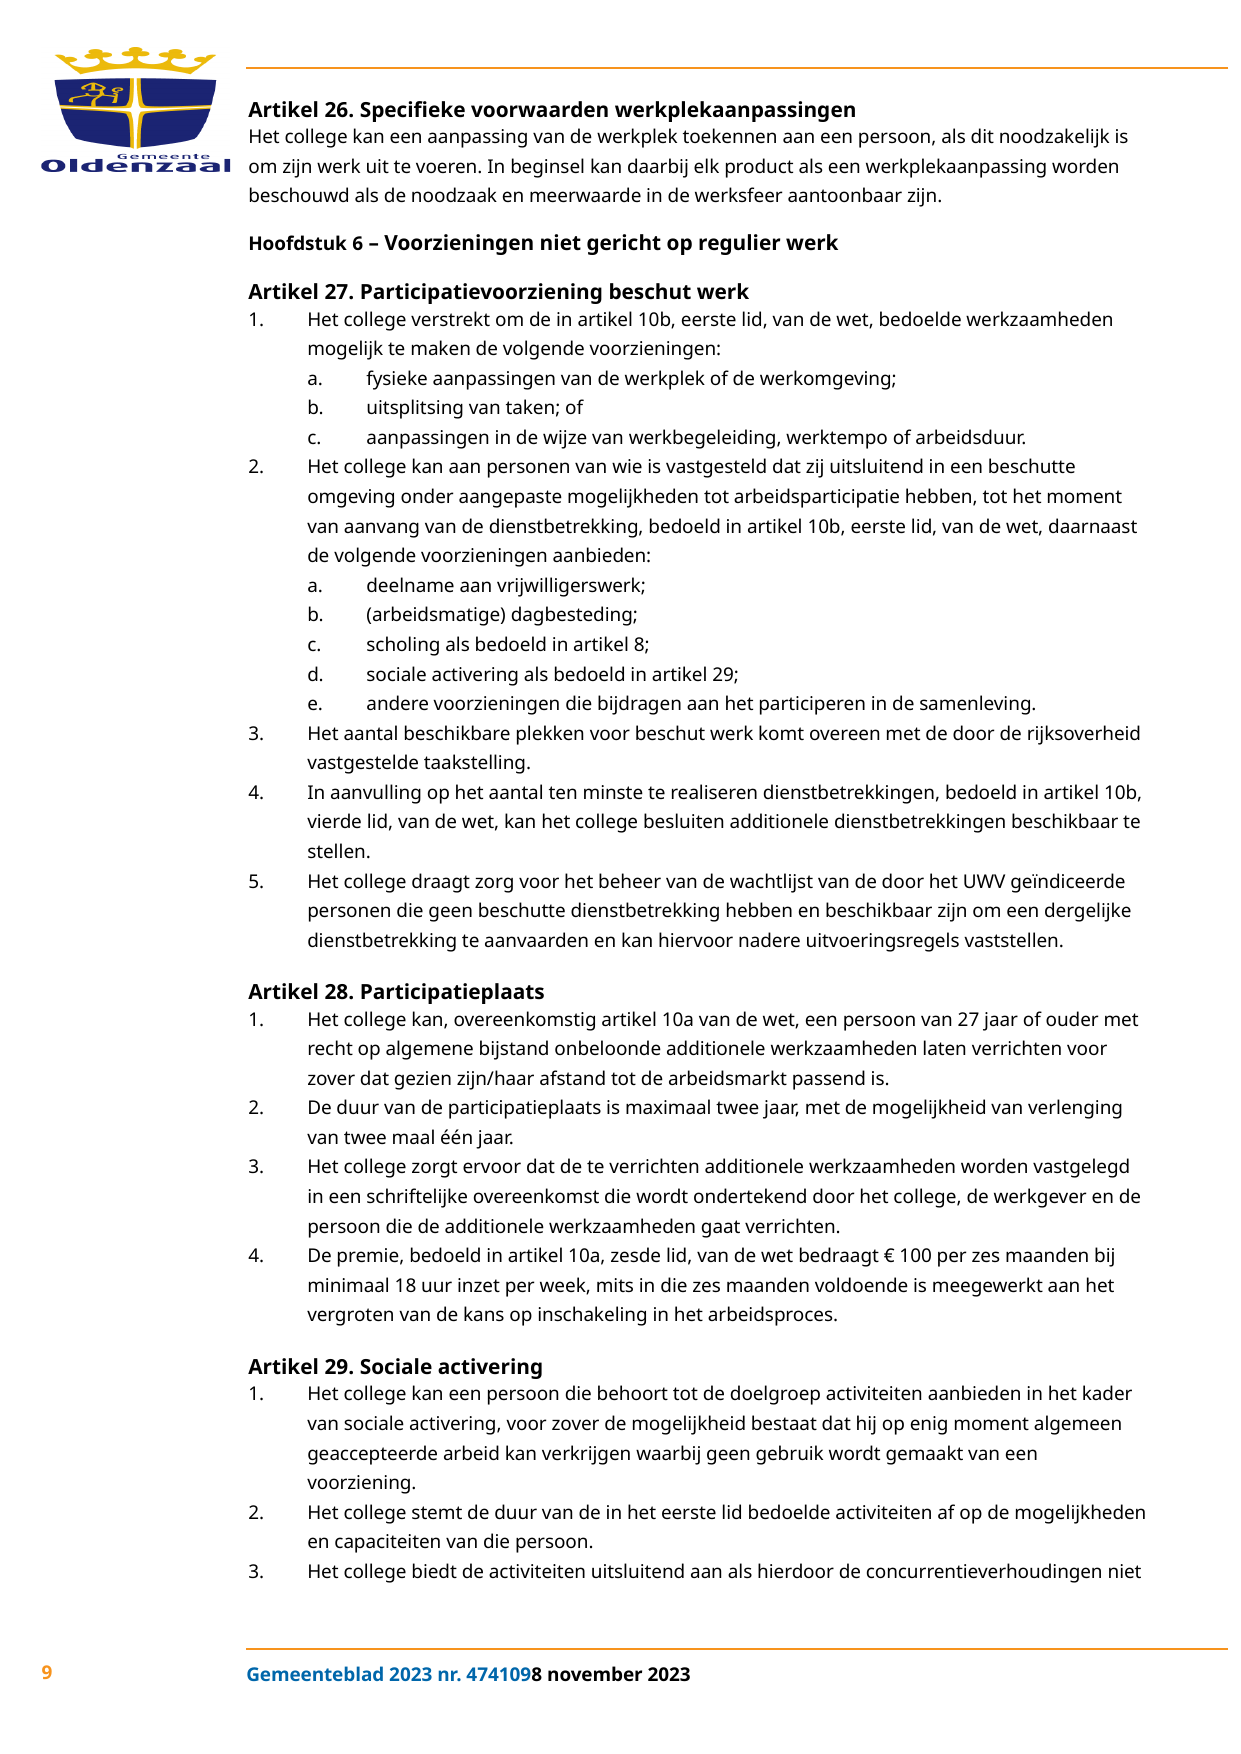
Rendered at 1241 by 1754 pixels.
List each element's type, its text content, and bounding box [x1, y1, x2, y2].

list Het college stemt de duur van de in het eerste lid bedoelde activiteiten af op de mogelijkheden en capaciteiten van die persoon. [248, 1499, 1152, 1554]
list De premie, bedoeld in artikel 10a, zesde lid, van de wet bedraagt € 100 per zes maanden bij minimaal 18 uur inzet per week, mits in die zes maanden voldoende is meegewerkt aan het vergroten van de kans op inschakeling in het arbeidsproces. [248, 1242, 1152, 1327]
text Artikel 29. Sociale activering [248, 1352, 1152, 1381]
list aanpassingen in de wijze van werkbegeleiding, werktempo of arbeidsduur. [307, 424, 1152, 450]
list Het college zorgt ervoor dat de te verrichten additionele werkzaamheden worden vastgelegd in een schriftelijke overeenkomst die wordt ondertekend door het college, de werkgever en de persoon die de additionele werkzaamheden gaat verrichten. [248, 1154, 1152, 1239]
list deelname aan vrijwilligerswerk; [307, 572, 1152, 598]
list Het college biedt de activiteiten uitsluitend aan als hierdoor de concurrentieverhoudingen niet [248, 1558, 1152, 1584]
list andere voorzieningen die bijdragen aan het participeren in de samenleving. [307, 690, 1152, 716]
list sociale activering als bedoeld in artikel 29; [307, 661, 1152, 686]
list Het college kan, overeenkomstig artikel 10a van de wet, een persoon van 27 jaar of ouder met recht op algemene bijstand onbeloonde additionele werkzaamheden laten verrichten voor zover dat gezien zijn/haar afstand tot de arbeidsmarkt passend is. [248, 1006, 1152, 1091]
text Artikel 27. Participatievoorziening beschut werk [248, 277, 1152, 306]
list fysieke aanpassingen van de werkplek of de werkomgeving; [307, 365, 1152, 391]
list scholing als bedoeld in artikel 8; [307, 631, 1152, 657]
list Het college verstrekt om de in artikel 10b, eerste lid, van de wet, bedoelde werkzaamheden mogelijk te maken de volgende voorzieningen: [248, 306, 1152, 361]
picture [41, 47, 231, 172]
list Het aantal beschikbare plekken voor beschut werk komt overeen met de door de rijksoverheid vastgestelde taakstelling. [248, 720, 1152, 775]
list uitsplitsing van taken; of [307, 394, 1152, 420]
list De duur van de participatieplaats is maximaal twee jaar, met de mogelijkheid van verlenging van twee maal één jaar. [248, 1094, 1152, 1150]
text Het college kan een aanpassing van de werkplek toekennen aan een persoon, als dit noodzakelijk is om zijn werk uit te voeren. In beginsel kan daarbij elk product als een werkplekaanpassing worden beschouwd als de noodzaak en meerwaarde in de werksfeer aantoonbaar zijn. [248, 123, 1152, 208]
text Hoofdstuk 6 – Voorzieningen niet gericht op regulier werk [248, 228, 1152, 256]
list Het college kan een persoon die behoort tot de doelgroep activiteiten aanbieden in het kader van sociale activering, voor zover de mogelijkheid bestaat dat hij op enig moment algemeen geaccepteerde arbeid kan verkrijgen waarbij geen gebruik wordt gemaakt van een voorziening. [248, 1381, 1152, 1495]
list In aanvulling op het aantal ten minste te realiseren dienstbetrekkingen, bedoeld in artikel 10b, vierde lid, van de wet, kan het college besluiten additionele dienstbetrekkingen beschikbaar te stellen. [248, 779, 1152, 864]
list Het college draagt zorg voor het beheer van de wachtlijst van de door het UWV geïndiceerde personen die geen beschutte dienstbetrekking hebben en beschikbaar zijn om een dergelijke dienstbetrekking te aanvaarden en kan hiervoor nadere uitvoeringsregels vaststellen. [248, 868, 1152, 953]
text Artikel 26. Specifieke voorwaarden werkplekaanpassingen [248, 95, 1152, 123]
text Artikel 28. Participatieplaats [248, 977, 1152, 1006]
list (arbeidsmatige) dagbesteding; [307, 602, 1152, 627]
list Het college kan aan personen van wie is vastgesteld dat zij uitsluitend in een beschutte omgeving onder aangepaste mogelijkheden tot arbeidsparticipatie hebben, tot het moment van aanvang van de dienstbetrekking, bedoeld in artikel 10b, eerste lid, van de wet, daarnaast de volgende voorzieningen aanbieden: [248, 454, 1152, 568]
